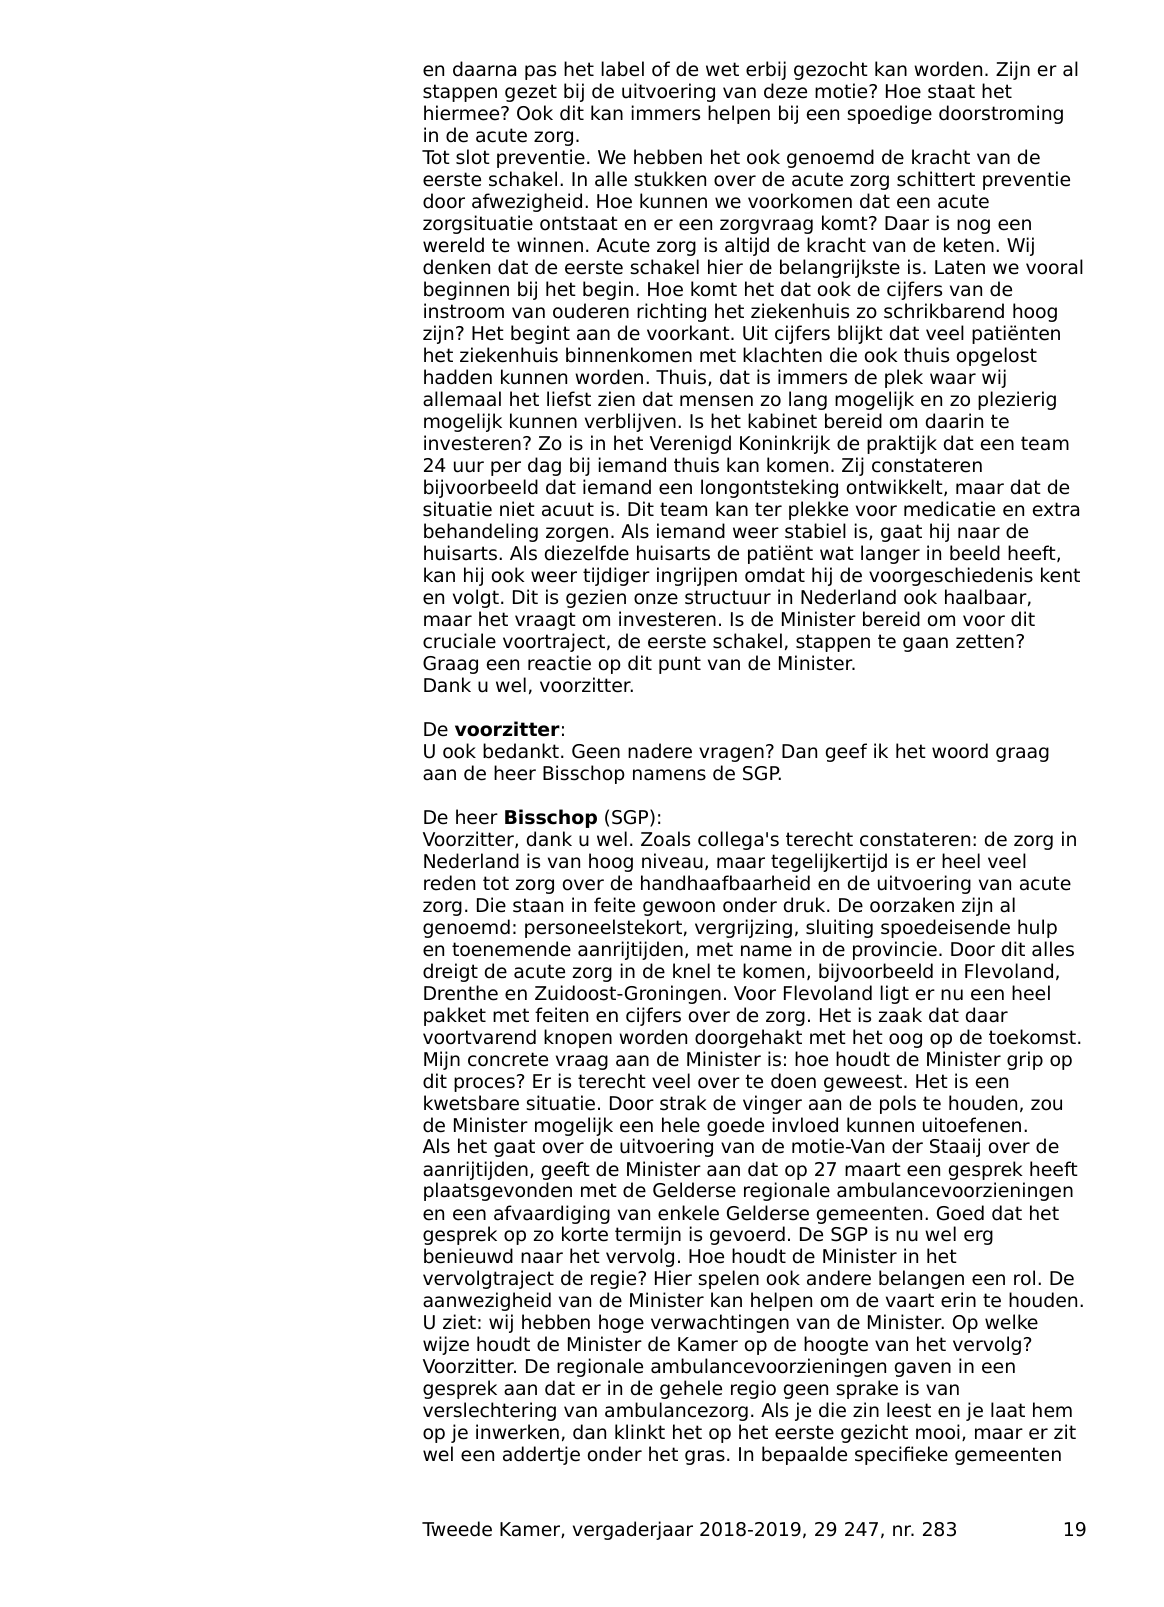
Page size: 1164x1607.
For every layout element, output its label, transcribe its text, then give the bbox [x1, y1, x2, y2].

text Tot slot preventie. We hebben het ook genoemd de kracht van de eerste schakel. In alle stukken over de acute zorg schittert preventie door afwezigheid. Hoe kunnen we voorkomen dat een acute zorgsituatie ontstaat en er een zorgvraag komt? Daar is nog een wereld te winnen. Acute zorg is altijd de kracht van de keten. Wij denken dat de eerste schakel hier de belangrijkste is. Laten we vooral beginnen bij het begin. Hoe komt het dat ook de cijfers van de instroom van ouderen richting het ziekenhuis zo schrikbarend hoog zijn? Het begint aan de voorkant. Uit cijfers blijkt dat veel patiënten het ziekenhuis binnenkomen met klachten die ook thuis opgelost hadden kunnen worden. Thuis, dat is immers de plek waar wij allemaal het liefst zien dat mensen zo lang mogelijk en zo plezierig mogelijk kunnen verblijven. Is het kabinet bereid om daarin te investeren? Zo is in het Verenigd Koninkrijk de praktijk dat een team 24 uur per dag bij iemand thuis kan komen. Zij constateren bijvoorbeeld dat iemand een longontsteking ontwikkelt, maar dat de situatie niet acuut is. Dit team kan ter plekke voor medicatie en extra behandeling zorgen. Als iemand weer stabiel is, gaat hij naar de huisarts. Als diezelfde huisarts de patiënt wat langer in beeld heeft, kan hij ook weer tijdiger ingrijpen omdat hij de voorgeschiedenis kent en volgt. Dit is gezien onze structuur in Nederland ook haalbaar, maar het vraagt om investeren. Is de Minister bereid om voor dit cruciale voortraject, de eerste schakel, stappen te gaan zetten? Graag een reactie op dit punt van de Minister. [422, 147, 1087, 674]
text De heer Bisschop (SGP): [422, 807, 1087, 829]
text De voorzitter: [422, 719, 1087, 741]
text Voorzitter, dank u wel. Zoals collega's terecht constateren: de zorg in Nederland is van hoog niveau, maar tegelijkertijd is er heel veel reden tot zorg over de handhaafbaarheid en de uitvoering van acute zorg. Die staan in feite gewoon onder druk. De oorzaken zijn al genoemd: personeelstekort, vergrijzing, sluiting spoedeisende hulp en toenemende aanrijtijden, met name in de provincie. Door dit alles dreigt de acute zorg in de knel te komen, bijvoorbeeld in Flevoland, Drenthe en Zuidoost-Groningen. Voor Flevoland ligt er nu een heel pakket met feiten en cijfers over de zorg. Het is zaak dat daar voortvarend knopen worden doorgehakt met het oog op de toekomst. Mijn concrete vraag aan de Minister is: hoe houdt de Minister grip op dit proces? Er is terecht veel over te doen geweest. Het is een kwetsbare situatie. Door strak de vinger aan de pols te houden, zou de Minister mogelijk een hele goede invloed kunnen uitoefenen. [422, 829, 1087, 1136]
text Dank u wel, voorzitter. [422, 674, 1087, 696]
text Voorzitter. De regionale ambulancevoorzieningen gaven in een gesprek aan dat er in de gehele regio geen sprake is van verslechtering van ambulancezorg. Als je die zin leest en je laat hem op je inwerken, dan klinkt het op het eerste gezicht mooi, maar er zit wel een addertje onder het gras. In bepaalde specifieke gemeenten [422, 1356, 1087, 1466]
text U ook bedankt. Geen nadere vragen? Dan geef ik het woord graag aan de heer Bisschop namens de SGP. [422, 741, 1087, 784]
text en daarna pas het label of de wet erbij gezocht kan worden. Zijn er al stappen gezet bij de uitvoering van deze motie? Hoe staat het hiermee? Ook dit kan immers helpen bij een spoedige doorstroming in de acute zorg. [422, 59, 1087, 147]
text Als het gaat over de uitvoering van de motie-Van der Staaij over de aanrijtijden, geeft de Minister aan dat op 27 maart een gesprek heeft plaatsgevonden met de Gelderse regionale ambulancevoorzieningen en een afvaardiging van enkele Gelderse gemeenten. Goed dat het gesprek op zo korte termijn is gevoerd. De SGP is nu wel erg benieuwd naar het vervolg. Hoe houdt de Minister in het vervolgtraject de regie? Hier spelen ook andere belangen een rol. De aanwezigheid van de Minister kan helpen om de vaart erin te houden. U ziet: wij hebben hoge verwachtingen van de Minister. Op welke wijze houdt de Minister de Kamer op de hoogte van het vervolg? [422, 1136, 1087, 1356]
